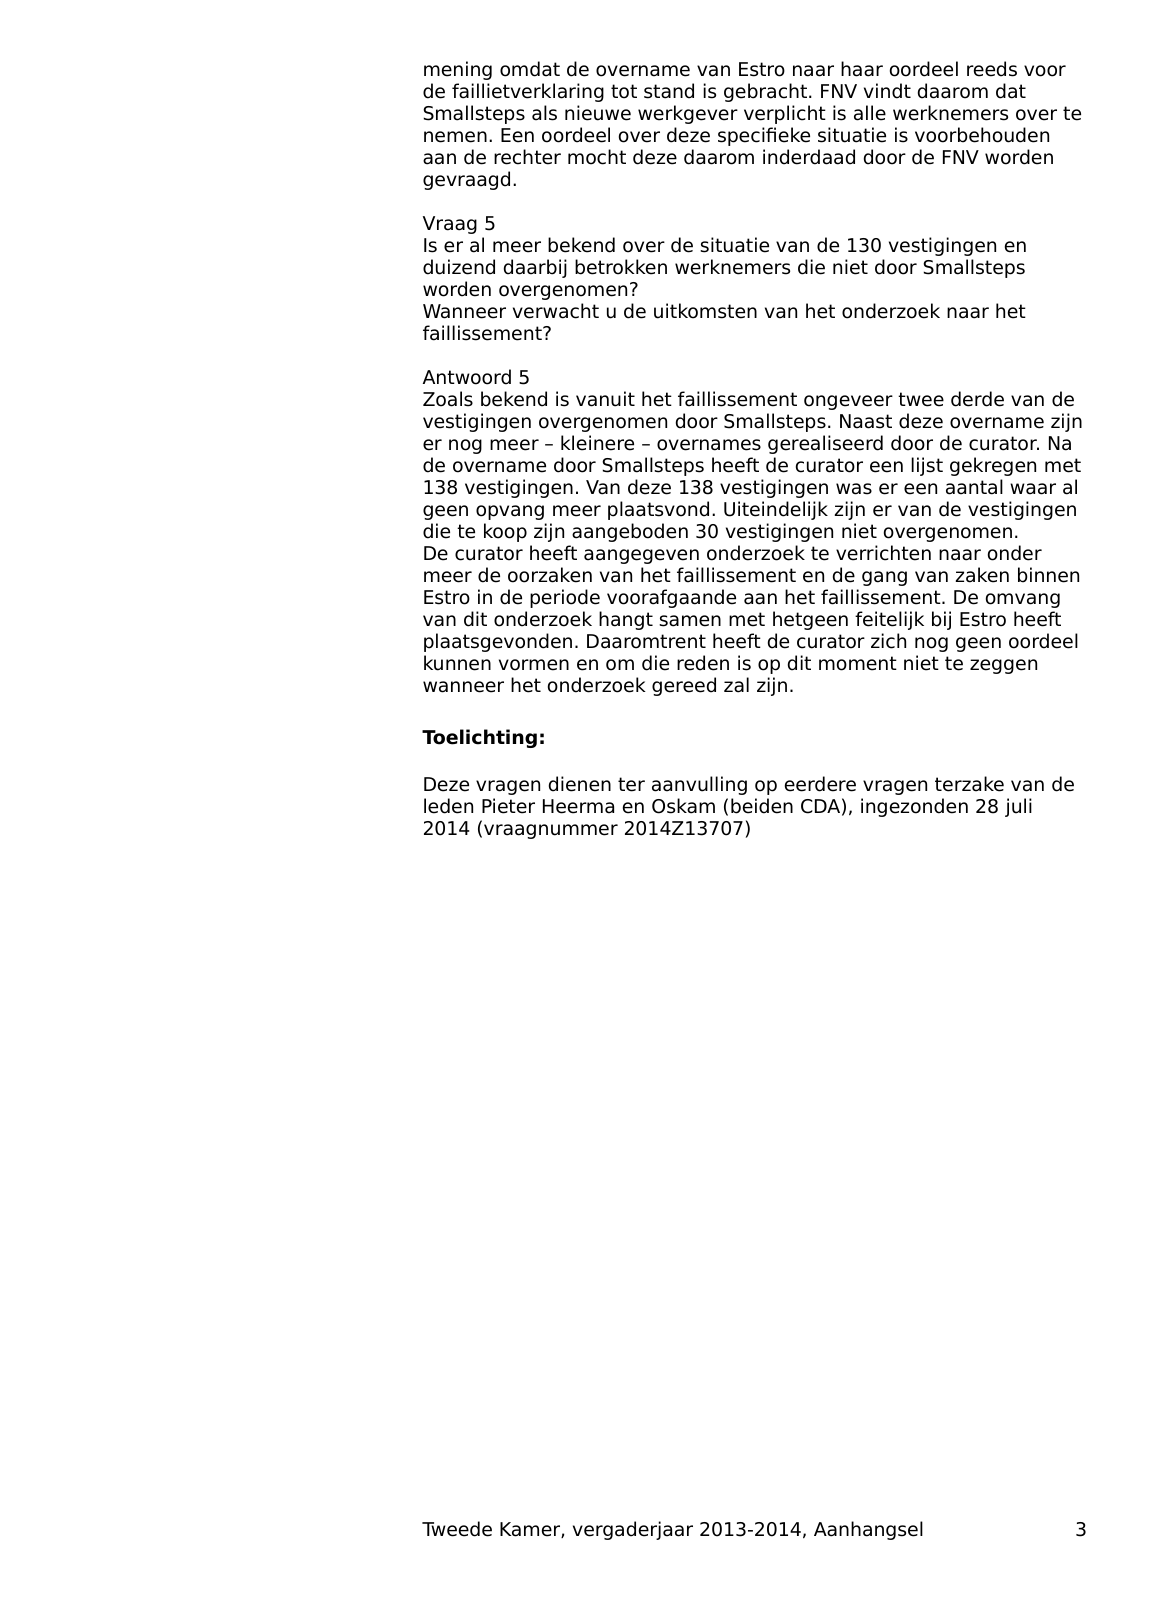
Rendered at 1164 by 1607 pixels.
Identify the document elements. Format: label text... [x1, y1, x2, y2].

text Zoals bekend is vanuit het faillissement ongeveer twee derde van de vestigingen overgenomen door Smallsteps. Naast deze overname zijn er nog meer – kleinere – overnames gerealiseerd door de curator. Na de overname door Smallsteps heeft de curator een lijst gekregen met 138 vestigingen. Van deze 138 vestigingen was er een aantal waar al geen opvang meer plaatsvond. Uiteindelijk zijn er van de vestigingen die te koop zijn aangeboden 30 vestigingen niet overgenomen. [422, 389, 1087, 543]
text Is er al meer bekend over de situatie van de 130 vestigingen en duizend daarbij betrokken werknemers die niet door Smallsteps worden overgenomen? [422, 235, 1087, 301]
subtitle Toelichting: [422, 727, 1087, 749]
text Vraag 5 [422, 213, 1087, 235]
text Deze vragen dienen ter aanvulling op eerdere vragen terzake van de leden Pieter Heerma en Oskam (beiden CDA), ingezonden 28 juli 2014 (vraagnummer 2014Z13707) [422, 774, 1087, 840]
text Antwoord 5 [422, 367, 1087, 389]
text mening omdat de overname van Estro naar haar oordeel reeds voor de faillietverklaring tot stand is gebracht. FNV vindt daarom dat Smallsteps als nieuwe werkgever verplicht is alle werknemers over te nemen. Een oordeel over deze specifieke situatie is voorbehouden aan de rechter mocht deze daarom inderdaad door de FNV worden gevraagd. [422, 59, 1087, 191]
text De curator heeft aangegeven onderzoek te verrichten naar onder meer de oorzaken van het faillissement en de gang van zaken binnen Estro in de periode voorafgaande aan het faillissement. De omvang van dit onderzoek hangt samen met hetgeen feitelijk bij Estro heeft plaatsgevonden. Daaromtrent heeft de curator zich nog geen oordeel kunnen vormen en om die reden is op dit moment niet te zeggen wanneer het onderzoek gereed zal zijn. [422, 543, 1087, 697]
text Wanneer verwacht u de uitkomsten van het onderzoek naar het faillissement? [422, 301, 1087, 345]
